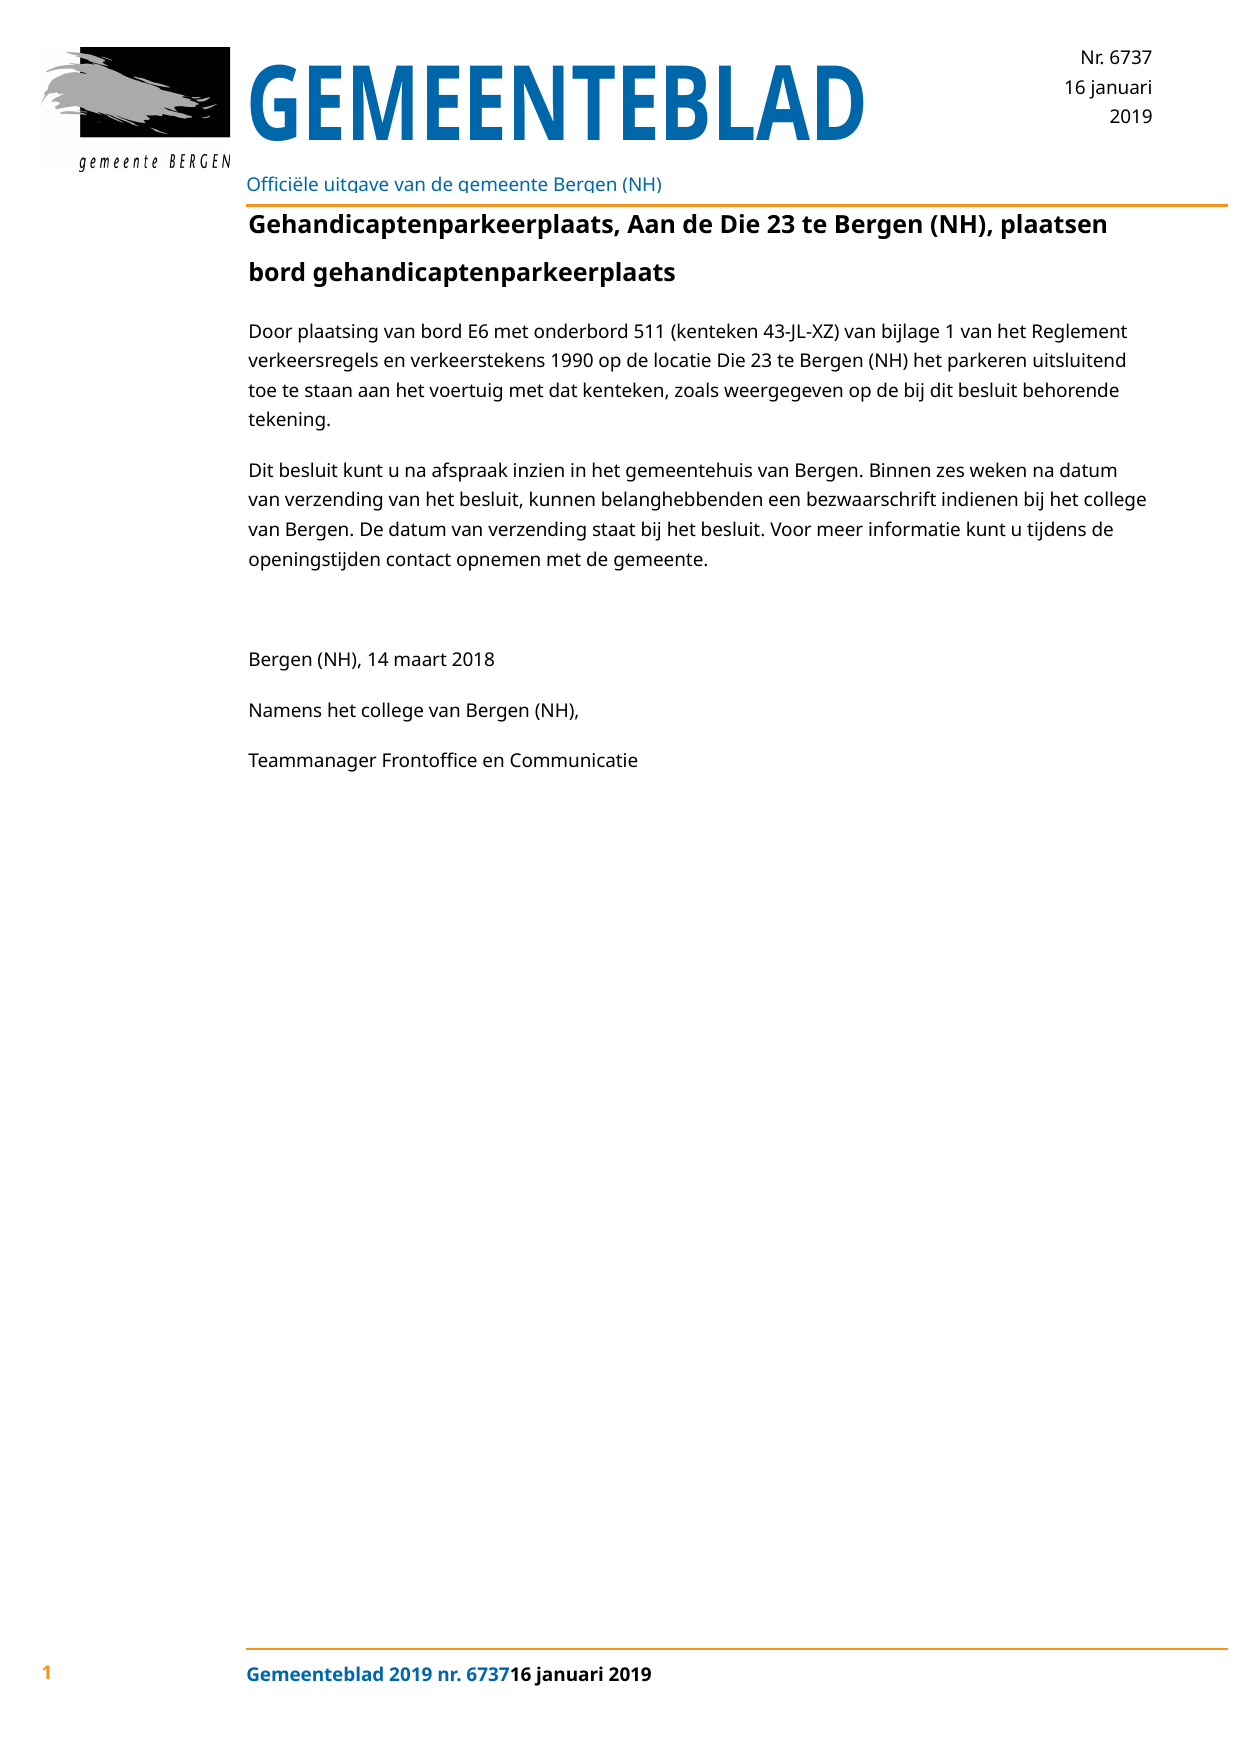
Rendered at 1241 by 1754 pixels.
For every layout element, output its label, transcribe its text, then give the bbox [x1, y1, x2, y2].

text Bergen (NH), 14 maart 2018 [248, 647, 1152, 672]
text Namens het college van Bergen (NH), [248, 697, 1152, 723]
text Gehandicaptenparkeerplaats, Aan de Die 23 te Bergen (NH), plaatsen bord gehandicaptenparkeerplaats [248, 207, 1152, 288]
picture [41, 47, 231, 172]
text Door plaatsing van bord E6 met onderbord 511 (kenteken 43-JL-XZ) van bijlage 1 van het Reglement verkeersregels en verkeerstekens 1990 op de locatie Die 23 te Bergen (NH) het parkeren uitsluitend toe te staan aan het voertuig met dat kenteken, zoals weergegeven op de bij dit besluit behorende tekening. [248, 318, 1152, 432]
text Teammanager Frontoffice en Communicatie [248, 747, 1152, 773]
text Dit besluit kunt u na afspraak inzien in het gemeentehuis van Bergen. Binnen zes weken na datum van verzending van het besluit, kunnen belanghebbenden een bezwaarschrift indienen bij het college van Bergen. De datum van verzending staat bij het besluit. Voor meer informatie kunt u tijdens de openingstijden contact opnemen met de gemeente. [248, 457, 1152, 572]
